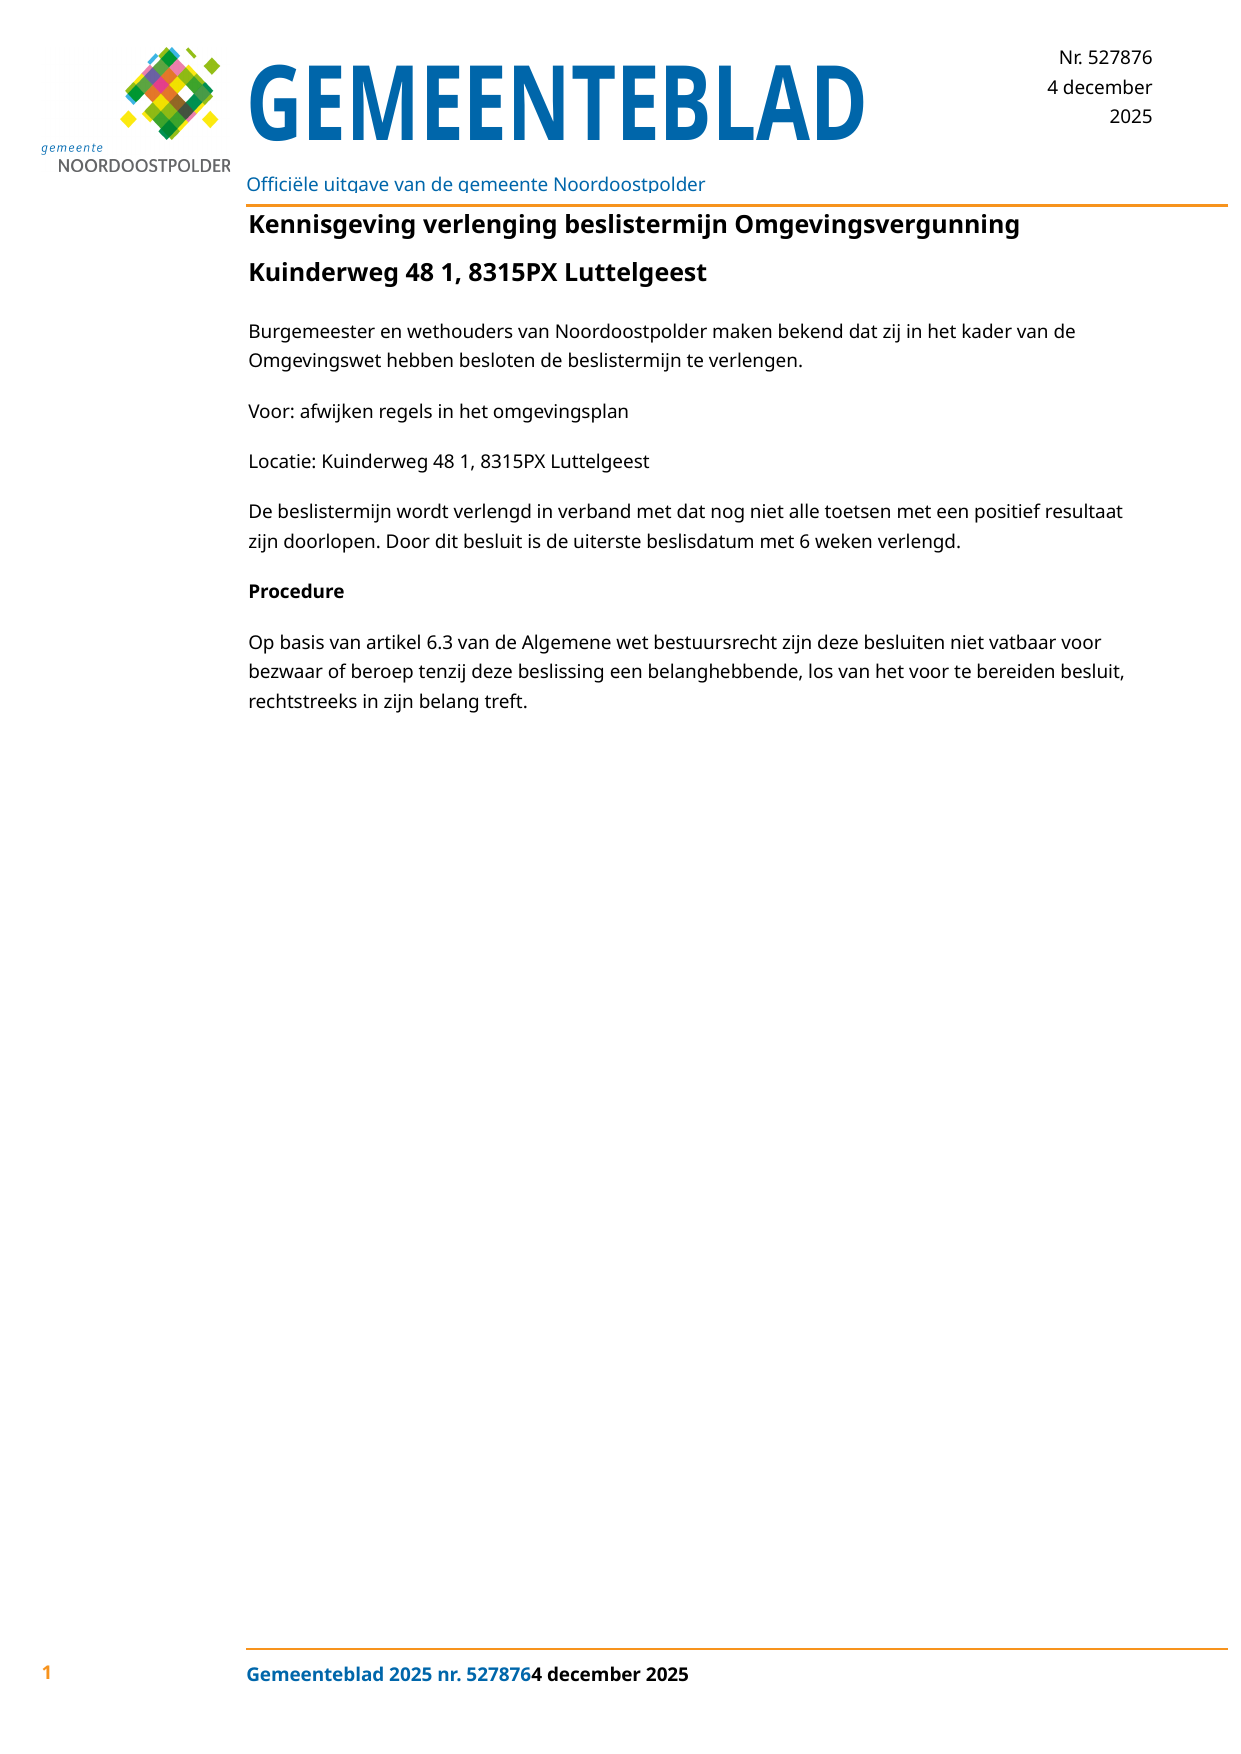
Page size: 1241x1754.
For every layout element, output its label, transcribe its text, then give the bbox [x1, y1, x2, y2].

picture [41, 47, 231, 172]
text Procedure [248, 579, 1152, 604]
text De beslistermijn wordt verlengd in verband met​ ​​dat nog niet alle toetsen met een positief resultaat zijn doorlopen. Door dit besluit is de uiterste beslisdatum met 6 weken verlengd. [248, 499, 1152, 554]
text Op basis van artikel 6.3 van de Algemene wet bestuursrecht zijn deze besluiten niet vatbaar voor bezwaar of beroep tenzij deze beslissing een belanghebbende, los van het voor te bereiden besluit, rechtstreeks in zijn belang treft. [248, 629, 1152, 714]
text Kennisgeving verlenging beslistermijn Omgevingsvergunning Kuinderweg 48 1, 8315PX Luttelgeest [248, 207, 1152, 288]
text Burgemeester en wethouders van Noordoostpolder maken bekend dat zij in het kader van de Omgevingswet hebben besloten de beslistermijn te verlengen. [248, 318, 1152, 373]
text Voor: afwijken regels in het omgevingsplan [248, 398, 1152, 424]
text Locatie: Kuinderweg 48 1, 8315PX Luttelgeest [248, 448, 1152, 474]
